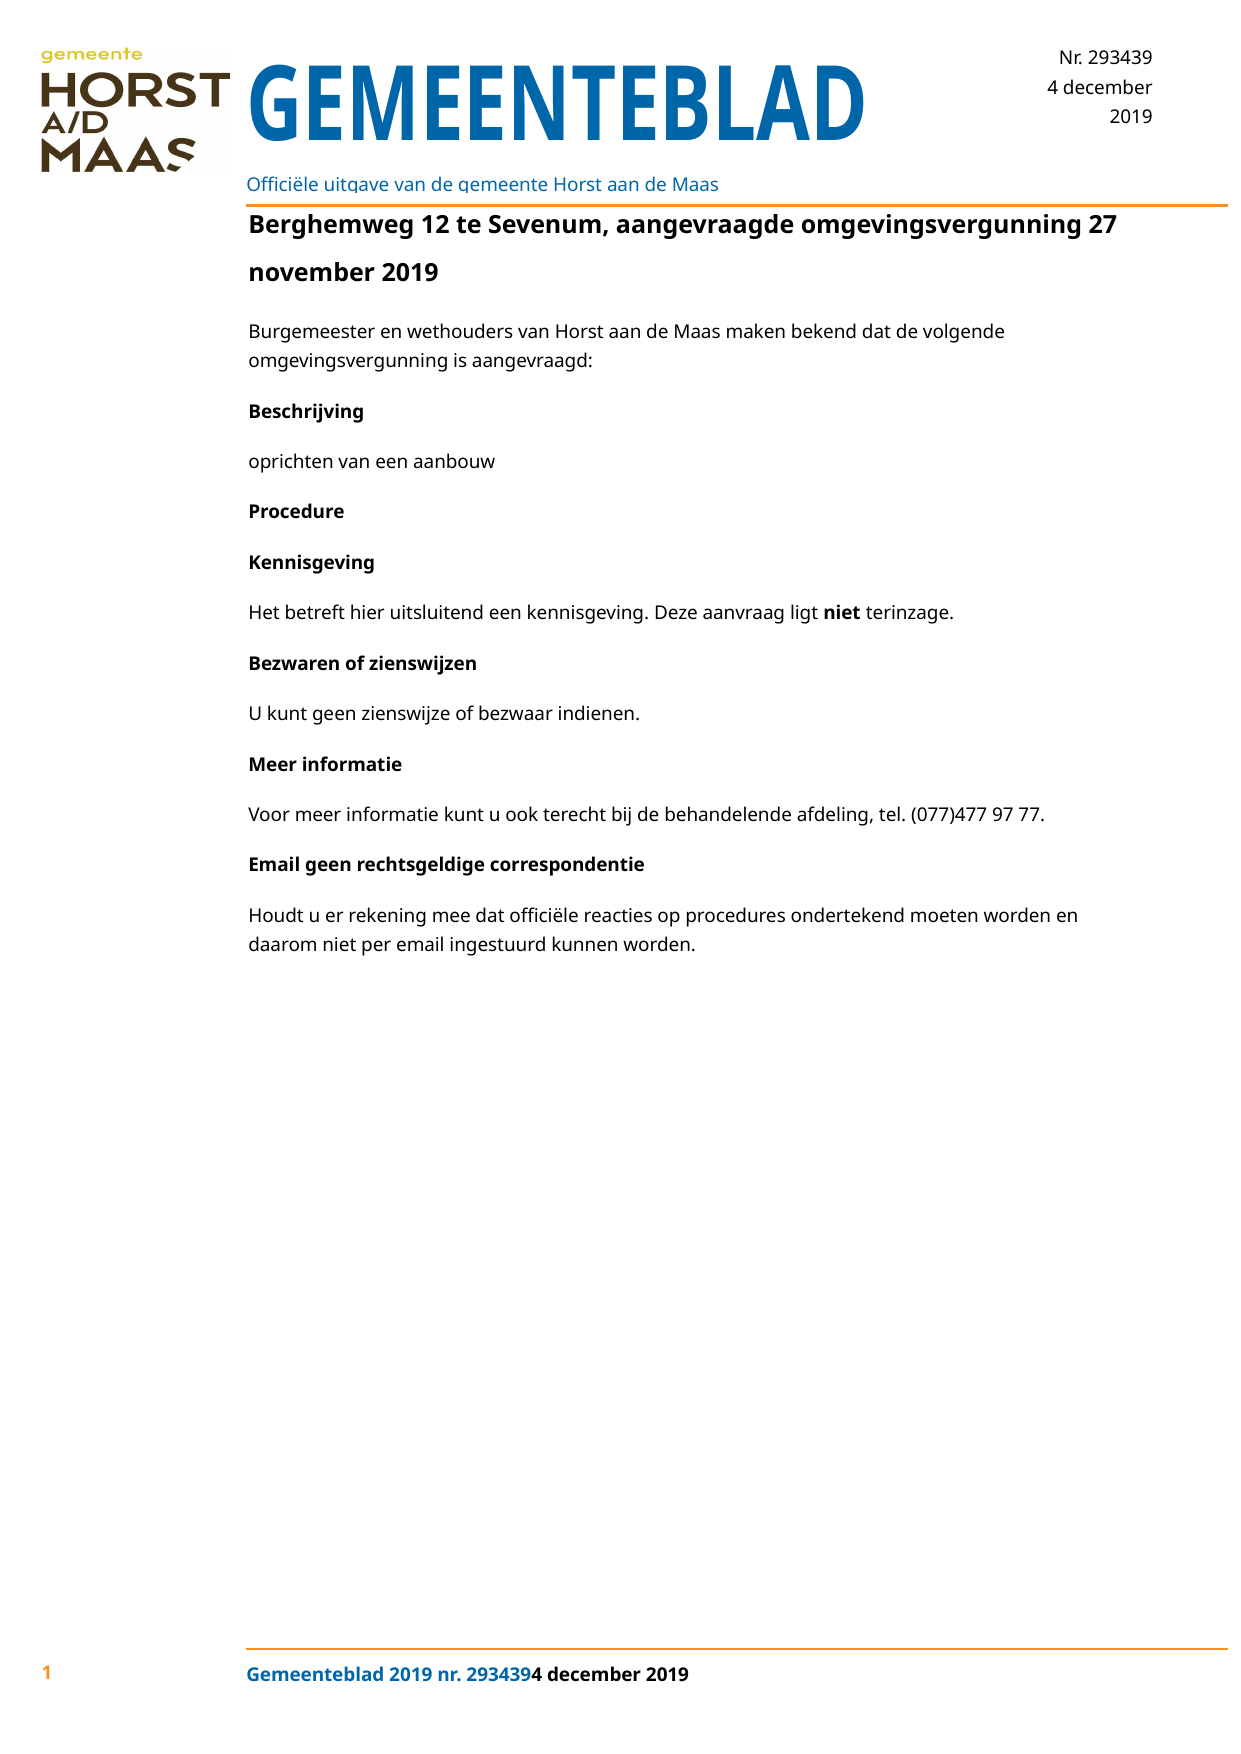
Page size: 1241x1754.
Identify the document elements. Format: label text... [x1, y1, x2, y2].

text Meer informatie [248, 751, 1152, 777]
text Bezwaren of zienswijzen [248, 650, 1152, 676]
text U kunt geen zienswijze of bezwaar indienen. [248, 700, 1152, 726]
text Het betreft hier uitsluitend een kennisgeving. Deze aanvraag ligt niet terinzage. [248, 599, 1152, 625]
text Burgemeester en wethouders van Horst aan de Maas maken bekend dat de volgende omgevingsvergunning is aangevraagd: [248, 318, 1152, 373]
picture [41, 47, 231, 172]
text Email geen rechtsgeldige correspondentie [248, 852, 1152, 877]
text Voor meer informatie kunt u ook terecht bij de behandelende afdeling, tel. (077)477 97 77. [248, 801, 1152, 827]
text oprichten van een aanbouw [248, 448, 1152, 474]
text Kennisgeving [248, 549, 1152, 575]
text Houdt u er rekening mee dat officiële reacties op procedures ondertekend moeten worden en daarom niet per email ingestuurd kunnen worden. [248, 902, 1152, 957]
text Berghemweg 12 te Sevenum, aangevraagde omgevingsvergunning 27 november 2019 [248, 207, 1152, 288]
text Beschrijving [248, 398, 1152, 424]
text Procedure [248, 499, 1152, 524]
